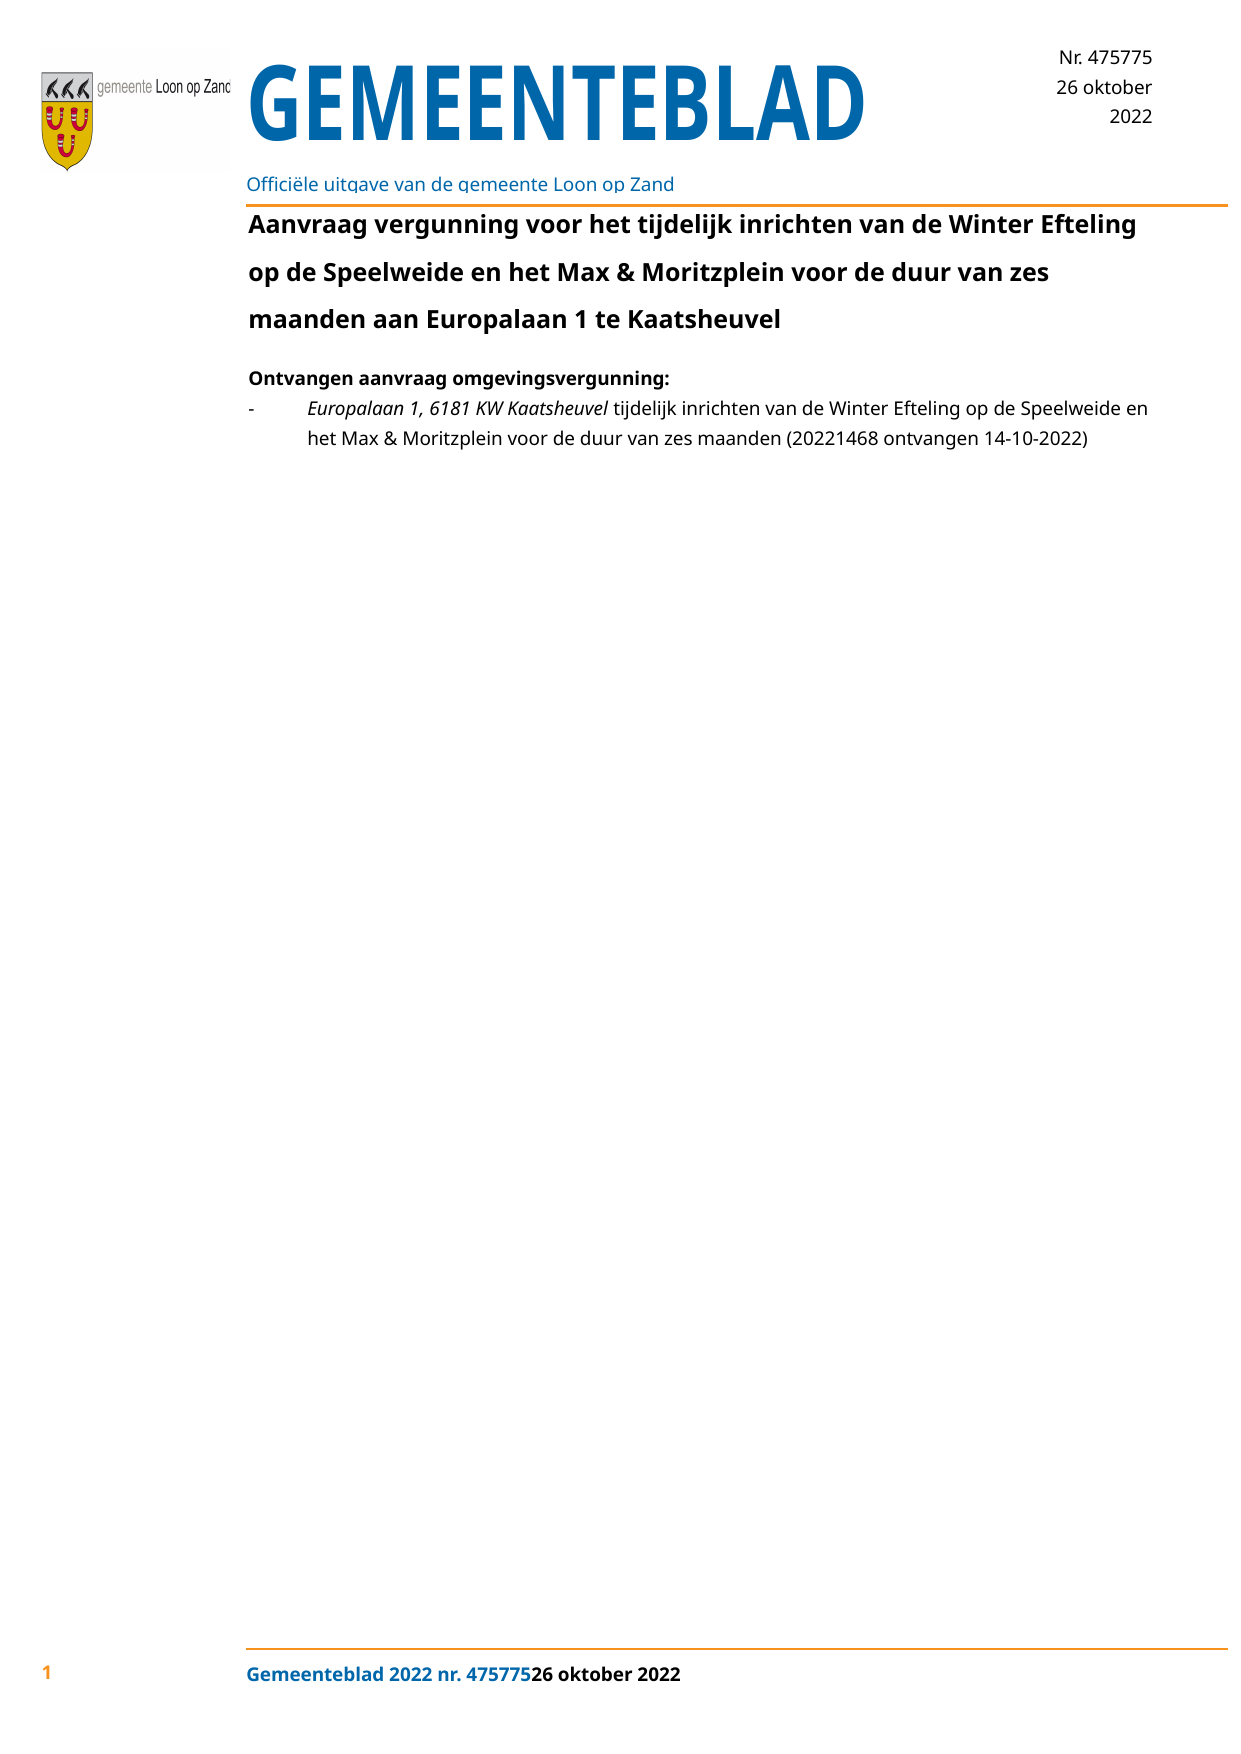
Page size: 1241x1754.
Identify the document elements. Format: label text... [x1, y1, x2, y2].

text Ontvangen aanvraag omgevingsvergunning: [248, 366, 1152, 391]
text Aanvraag vergunning voor het tijdelijk inrichten van de Winter Efteling op de Speelweide en het Max & Moritzplein voor de duur van zes maanden aan Europalaan 1 te Kaatsheuvel [248, 207, 1152, 336]
picture [41, 47, 231, 172]
list Europalaan 1, 6181 KW Kaatsheuvel tijdelijk inrichten van de Winter Efteling op de Speelweide en het Max & Moritzplein voor de duur van zes maanden (20221468 ontvangen 14-10-2022) [248, 395, 1152, 450]
